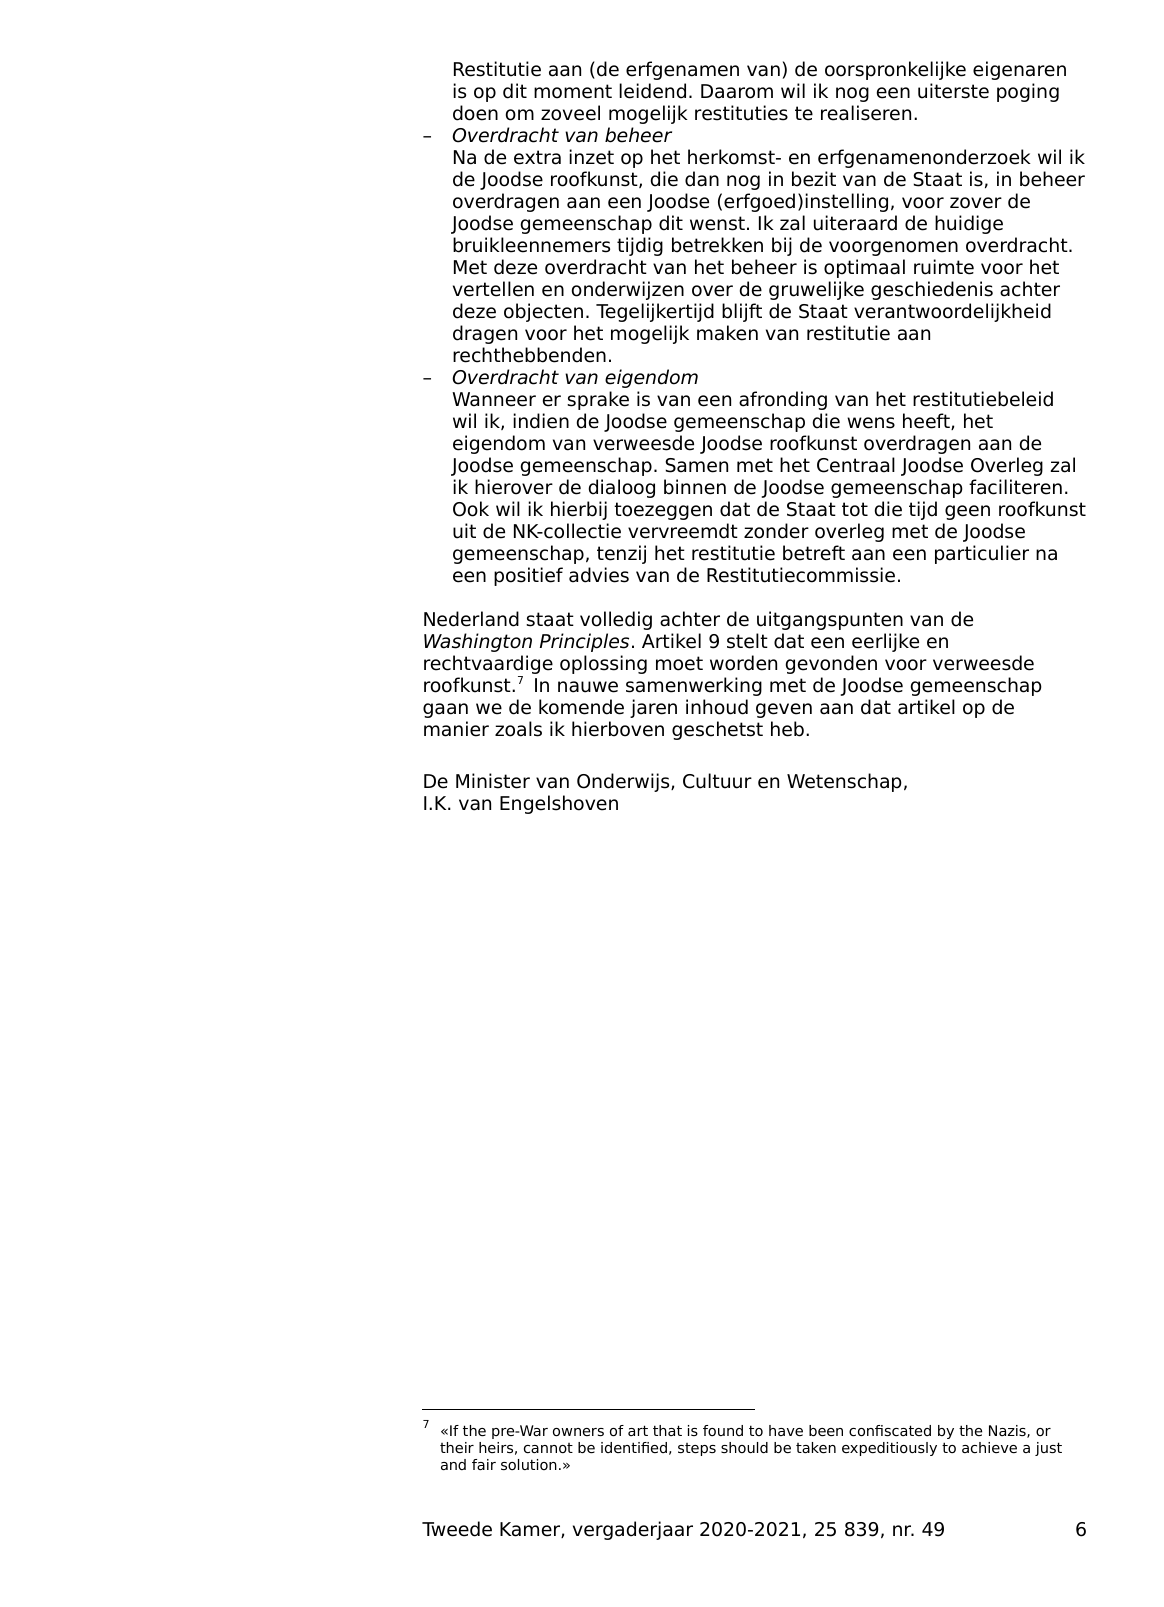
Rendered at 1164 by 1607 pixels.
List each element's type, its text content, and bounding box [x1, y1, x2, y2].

text Restitutie aan (de erfgenamen van) de oorspronkelijke eigenaren is op dit moment leidend. Daarom wil ik nog een uiterste poging doen om zoveel mogelijk restituties te realiseren. [452, 59, 1087, 125]
text Na de extra inzet op het herkomst- en erfgenamenonderzoek wil ik de Joodse roofkunst, die dan nog in bezit van de Staat is, in beheer overdragen aan een Joodse (erfgoed)instelling, voor zover de Joodse gemeenschap dit wenst. Ik zal uiteraard de huidige bruikleennemers tijdig betrekken bij de voorgenomen overdracht. Met deze overdracht van het beheer is optimaal ruimte voor het vertellen en onderwijzen over de gruwelijke geschiedenis achter deze objecten. Tegelijkertijd blijft de Staat verantwoordelijkheid dragen voor het mogelijk maken van restitutie aan rechthebbenden. [452, 147, 1087, 367]
text «If the pre-War owners of art that is found to have been confiscated by the Nazis, or their heirs, cannot be identified, steps should be taken expeditiously to achieve a just and fair solution.» [422, 1418, 1087, 1474]
text Wanneer er sprake is van een afronding van het restitutiebeleid wil ik, indien de Joodse gemeenschap die wens heeft, het eigendom van verweesde Joodse roofkunst overdragen aan de Joodse gemeenschap. Samen met het Centraal Joodse Overleg zal ik hierover de dialoog binnen de Joodse gemeenschap faciliteren. Ook wil ik hierbij toezeggen dat de Staat tot die tijd geen roofkunst uit de NK-collectie vervreemdt zonder overleg met de Joodse gemeenschap, tenzij het restitutie betreft aan een particulier na een positief advies van de Restitutiecommissie. [452, 389, 1087, 587]
text Nederland staat volledig achter de uitgangspunten van de Washington Principles. Artikel 9 stelt dat een eerlijke en rechtvaardige oplossing moet worden gevonden voor verweesde roofkunst. In nauwe samenwerking met de Joodse gemeenschap gaan we de komende jaren inhoud geven aan dat artikel op de manier zoals ik hierboven geschetst heb. [422, 609, 1087, 741]
text – Overdracht van eigendom [422, 367, 1087, 389]
text – Overdracht van beheer [422, 125, 1087, 147]
text De Minister van Onderwijs, Cultuur en Wetenschap, I.K. van Engelshoven [422, 771, 1087, 814]
